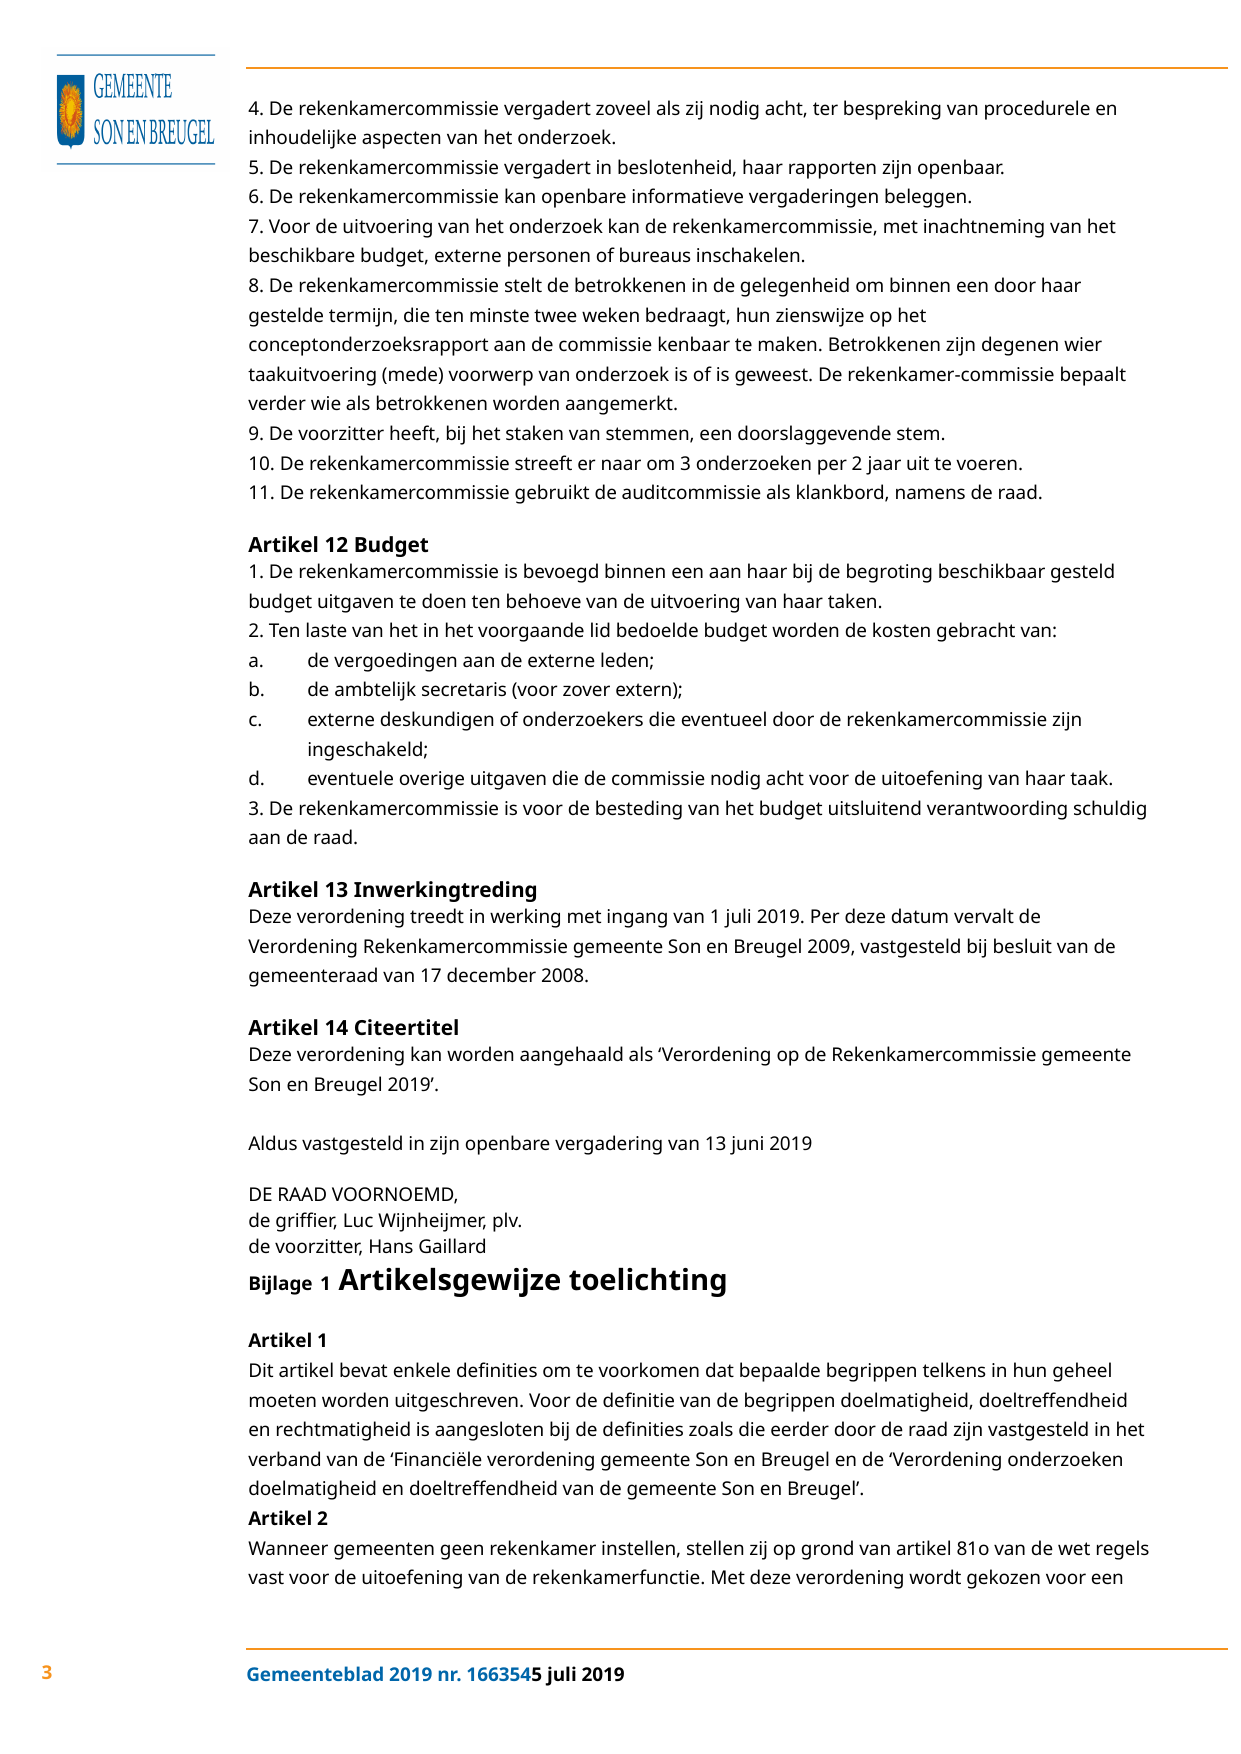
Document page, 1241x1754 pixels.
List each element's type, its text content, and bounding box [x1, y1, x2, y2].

list de ambtelijk secretaris (voor zover extern); [248, 677, 1152, 702]
list eventuele overige uitgaven die de commissie nodig acht voor de uitoefening van haar taak. [248, 765, 1152, 791]
text 2. Ten laste van het in het voorgaande lid bedoelde budget worden de kosten gebracht van: [248, 617, 1152, 643]
text Artikel 2 [248, 1505, 1152, 1531]
text Deze verordening treedt in werking met ingang van 1 juli 2019. Per deze datum vervalt de Verordening Rekenkamercommissie gemeente Son en Breugel 2009, vastgesteld bij besluit van de gemeenteraad van 17 december 2008. [248, 903, 1152, 988]
text 10. De rekenkamercommissie streeft er naar om 3 onderzoeken per 2 jaar uit te voeren. [248, 450, 1152, 476]
text Wanneer gemeenten geen rekenkamer instellen, stellen zij op grond van artikel 81o van de wet regels vast voor de uitoefening van de rekenkamerfunctie. Met deze verordening wordt gekozen voor een [248, 1535, 1152, 1590]
text Dit artikel bevat enkele definities om te voorkomen dat bepaalde begrippen telkens in hun geheel moeten worden uitgeschreven. Voor de definitie van de begrippen doelmatigheid, doeltreffendheid en rechtmatigheid is aangesloten bij de definities zoals die eerder door de raad zijn vastgesteld in het verband van de ‘Financiële verordening gemeente Son en Breugel en de ‘Verordening onderzoeken doelmatigheid en doeltreffendheid van de gemeente Son en Breugel’. [248, 1357, 1152, 1501]
text 3. De rekenkamercommissie is voor de besteding van het budget uitsluitend verantwoording schuldig aan de raad. [248, 795, 1152, 850]
text 5. De rekenkamercommissie vergadert in beslotenheid, haar rapporten zijn openbaar. [248, 154, 1152, 180]
text 8. De rekenkamercommissie stelt de betrokkenen in de gelegenheid om binnen een door haar gestelde termijn, die ten minste twee weken bedraagt, hun zienswijze op het conceptonderzoeksrapport aan de commissie kenbaar te maken. Betrokkenen zijn degenen wier taakuitvoering (mede) voorwerp van onderzoek is of is geweest. De rekenkamer-commissie bepaalt verder wie als betrokkenen worden aangemerkt. [248, 272, 1152, 416]
text Artikel 12 Budget [248, 530, 1152, 558]
text 1. De rekenkamercommissie is bevoegd binnen een aan haar bij de begroting beschikbaar gesteld budget uitgaven te doen ten behoeve van de uitvoering van haar taken. [248, 558, 1152, 613]
text de voorzitter, Hans Gaillard [248, 1233, 1152, 1259]
text 4. De rekenkamercommissie vergadert zoveel als zij nodig acht, ter bespreking van procedurele en inhoudelijke aspecten van het onderzoek. [248, 95, 1152, 150]
list de vergoedingen aan de externe leden; [248, 647, 1152, 673]
text Artikel 14 Citeertitel [248, 1013, 1152, 1041]
text Artikel 1 [248, 1328, 1152, 1353]
text Bijlage 1 Artikelsgewijze toelichting [248, 1259, 1152, 1298]
text Artikel 13 Inwerkingtreding [248, 875, 1152, 903]
text 6. De rekenkamercommissie kan openbare informatieve vergaderingen beleggen. [248, 183, 1152, 209]
text DE RAAD VOORNOEMD, [248, 1182, 1152, 1207]
text 11. De rekenkamercommissie gebruikt de auditcommissie als klankbord, namens de raad. [248, 479, 1152, 505]
text Deze verordening kan worden aangehaald als ‘Verordening op de Rekenkamercommissie gemeente Son en Breugel 2019’. [248, 1041, 1152, 1097]
text 7. Voor de uitvoering van het onderzoek kan de rekenkamercommissie, met inachtneming van het beschikbare budget, externe personen of bureaus inschakelen. [248, 213, 1152, 268]
text Aldus vastgesteld in zijn openbare vergadering van 13 juni 2019 [248, 1130, 1152, 1156]
picture [41, 47, 231, 172]
text de griffier, Luc Wijnheijmer, plv. [248, 1207, 1152, 1233]
text 9. De voorzitter heeft, bij het staken van stemmen, een doorslaggevende stem. [248, 420, 1152, 446]
list externe deskundigen of onderzoekers die eventueel door de rekenkamercommissie zijn ingeschakeld; [248, 706, 1152, 761]
